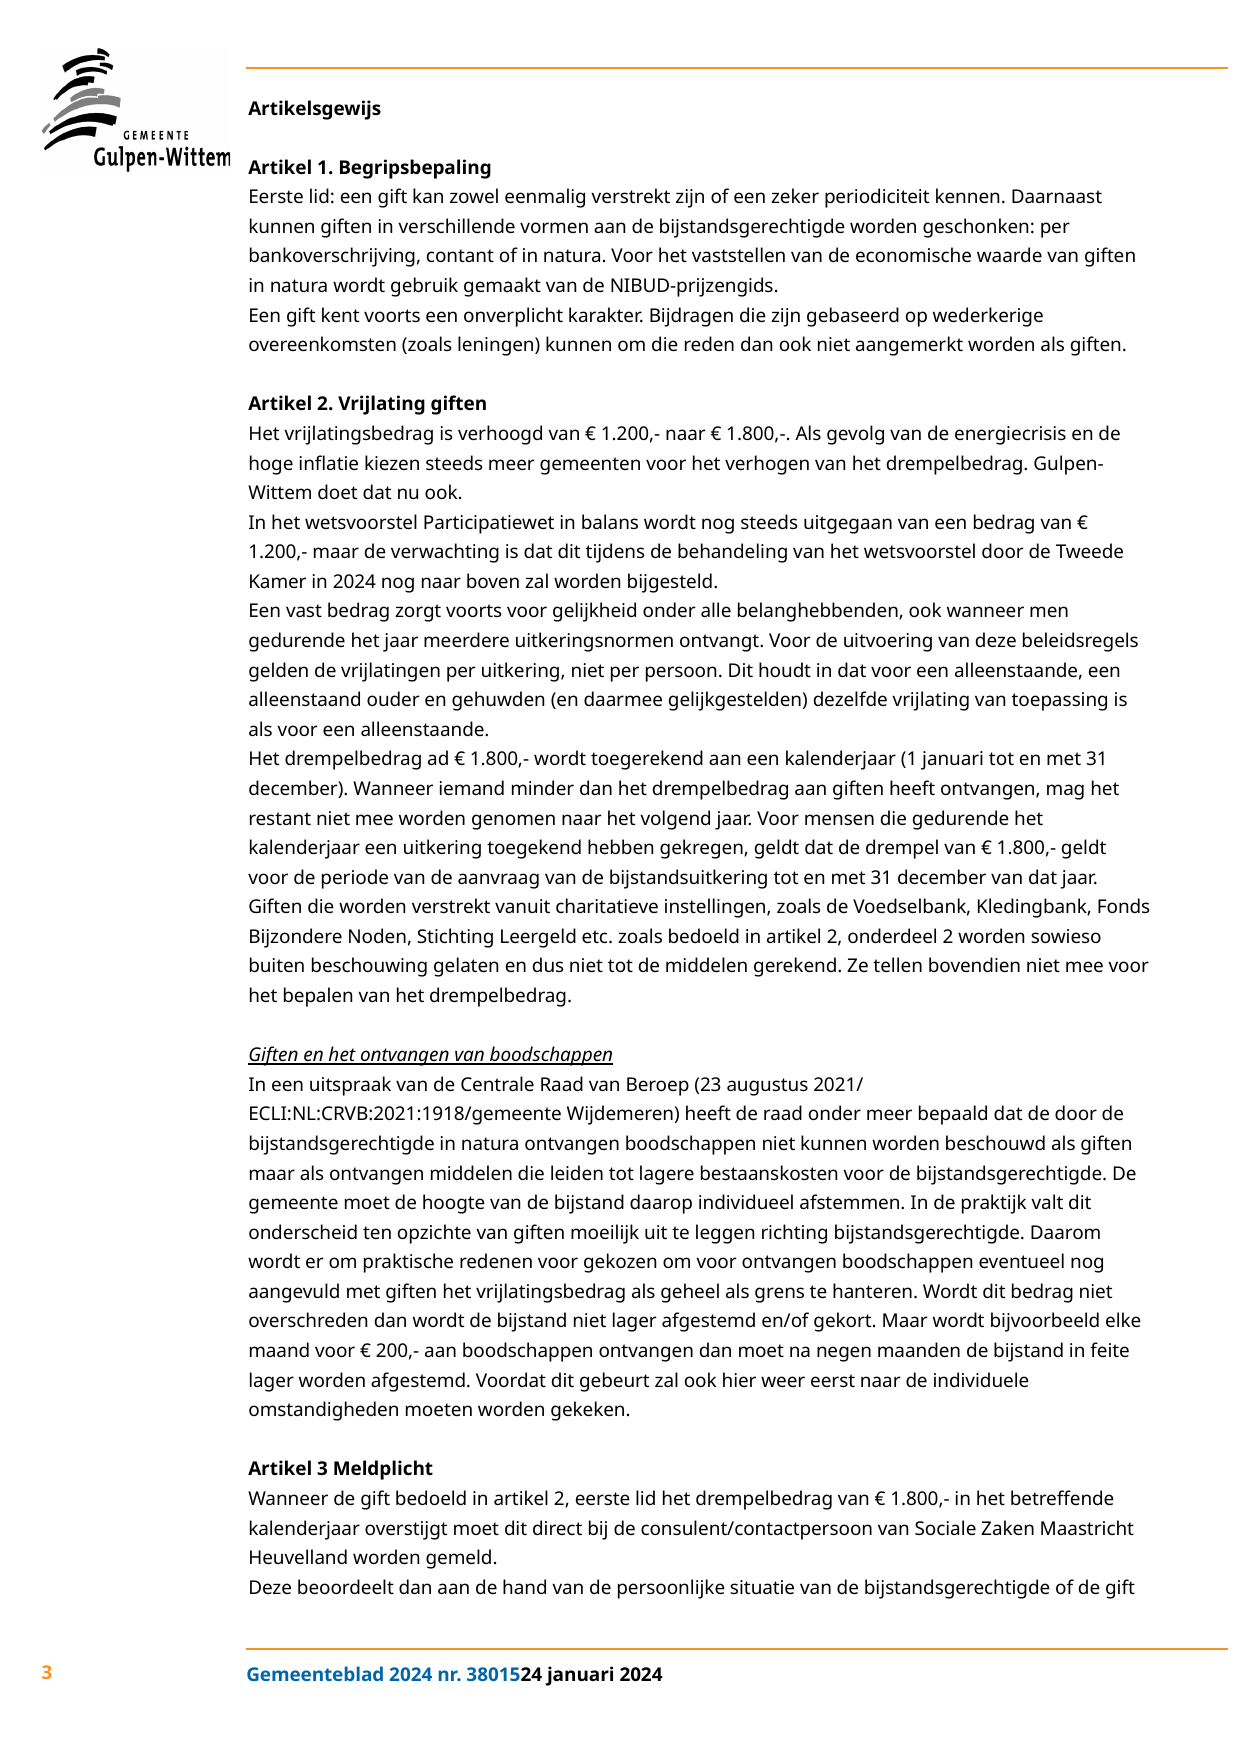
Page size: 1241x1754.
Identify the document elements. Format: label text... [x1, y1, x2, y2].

text Giften die worden verstrekt vanuit charitatieve instellingen, zoals de Voedselbank, Kledingbank, Fonds Bijzondere Noden, Stichting Leergeld etc. zoals bedoeld in artikel 2, onderdeel 2 worden sowieso buiten beschouwing gelaten en dus niet tot de middelen gerekend. Ze tellen bovendien niet mee voor het bepalen van het drempelbedrag. [248, 893, 1152, 1008]
text Artikel 1. Begripsbepaling [248, 154, 1152, 180]
text Giften en het ontvangen van boodschappen [248, 1041, 1152, 1067]
text Het drempelbedrag ad € 1.800,- wordt toegerekend aan een kalenderjaar (1 januari tot en met 31 december). Wanneer iemand minder dan het drempelbedrag aan giften heeft ontvangen, mag het restant niet mee worden genomen naar het volgend jaar. Voor mensen die gedurende het kalenderjaar een uitkering toegekend hebben gekregen, geldt dat de drempel van € 1.800,- geldt voor de periode van de aanvraag van de bijstandsuitkering tot en met 31 december van dat jaar. [248, 746, 1152, 890]
text In een uitspraak van de Centrale Raad van Beroep (23 augustus 2021/ ECLI:NL:CRVB:2021:1918/gemeente Wijdemeren) heeft de raad onder meer bepaald dat de door de bijstandsgerechtigde in natura ontvangen boodschappen niet kunnen worden beschouwd als giften maar als ontvangen middelen die leiden tot lagere bestaanskosten voor de bijstandsgerechtigde. De gemeente moet de hoogte van de bijstand daarop individueel afstemmen. In de praktijk valt dit onderscheid ten opzichte van giften moeilijk uit te leggen richting bijstandsgerechtigde. Daarom wordt er om praktische redenen voor gekozen om voor ontvangen boodschappen eventueel nog aangevuld met giften het vrijlatingsbedrag als geheel als grens te hanteren. Wordt dit bedrag niet overschreden dan wordt de bijstand niet lager afgestemd en/of gekort. Maar wordt bijvoorbeeld elke maand voor € 200,- aan boodschappen ontvangen dan moet na negen maanden de bijstand in feite lager worden afgestemd. Voordat dit gebeurt zal ook hier weer eerst naar de individuele omstandigheden moeten worden gekeken. [248, 1071, 1152, 1422]
text Artikelsgewijs [248, 95, 1152, 121]
text Wanneer de gift bedoeld in artikel 2, eerste lid het drempelbedrag van € 1.800,- in het betreffende kalenderjaar overstijgt moet dit direct bij de consulent/contactpersoon van Sociale Zaken Maastricht Heuvelland worden gemeld. [248, 1485, 1152, 1570]
text In het wetsvoorstel Participatiewet in balans wordt nog steeds uitgegaan van een bedrag van € 1.200,- maar de verwachting is dat dit tijdens de behandeling van het wetsvoorstel door de Tweede Kamer in 2024 nog naar boven zal worden bijgesteld. [248, 509, 1152, 594]
text Artikel 3 Meldplicht [248, 1456, 1152, 1481]
picture [41, 47, 231, 172]
text Een gift kent voorts een onverplicht karakter. Bijdragen die zijn gebaseerd op wederkerige overeenkomsten (zoals leningen) kunnen om die reden dan ook niet aangemerkt worden als giften. [248, 302, 1152, 357]
text Artikel 2. Vrijlating giften [248, 391, 1152, 416]
text Eerste lid: een gift kan zowel eenmalig verstrekt zijn of een zeker periodiciteit kennen. Daarnaast kunnen giften in verschillende vormen aan de bijstandsgerechtigde worden geschonken: per bankoverschrijving, contant of in natura. Voor het vaststellen van de economische waarde van giften in natura wordt gebruik gemaakt van de NIBUD-prijzengids. [248, 183, 1152, 298]
text Een vast bedrag zorgt voorts voor gelijkheid onder alle belanghebbenden, ook wanneer men gedurende het jaar meerdere uitkeringsnormen ontvangt. Voor de uitvoering van deze beleidsregels gelden de vrijlatingen per uitkering, niet per persoon. Dit houdt in dat voor een alleenstaande, een alleenstaand ouder en gehuwden (en daarmee gelijkgestelden) dezelfde vrijlating van toepassing is als voor een alleenstaande. [248, 598, 1152, 742]
text Het vrijlatingsbedrag is verhoogd van € 1.200,- naar € 1.800,-. Als gevolg van de energiecrisis en de hoge inflatie kiezen steeds meer gemeenten voor het verhogen van het drempelbedrag. Gulpen-Wittem doet dat nu ook. [248, 420, 1152, 505]
text Deze beoordeelt dan aan de hand van de persoonlijke situatie van de bijstandsgerechtigde of de gift [248, 1574, 1152, 1600]
